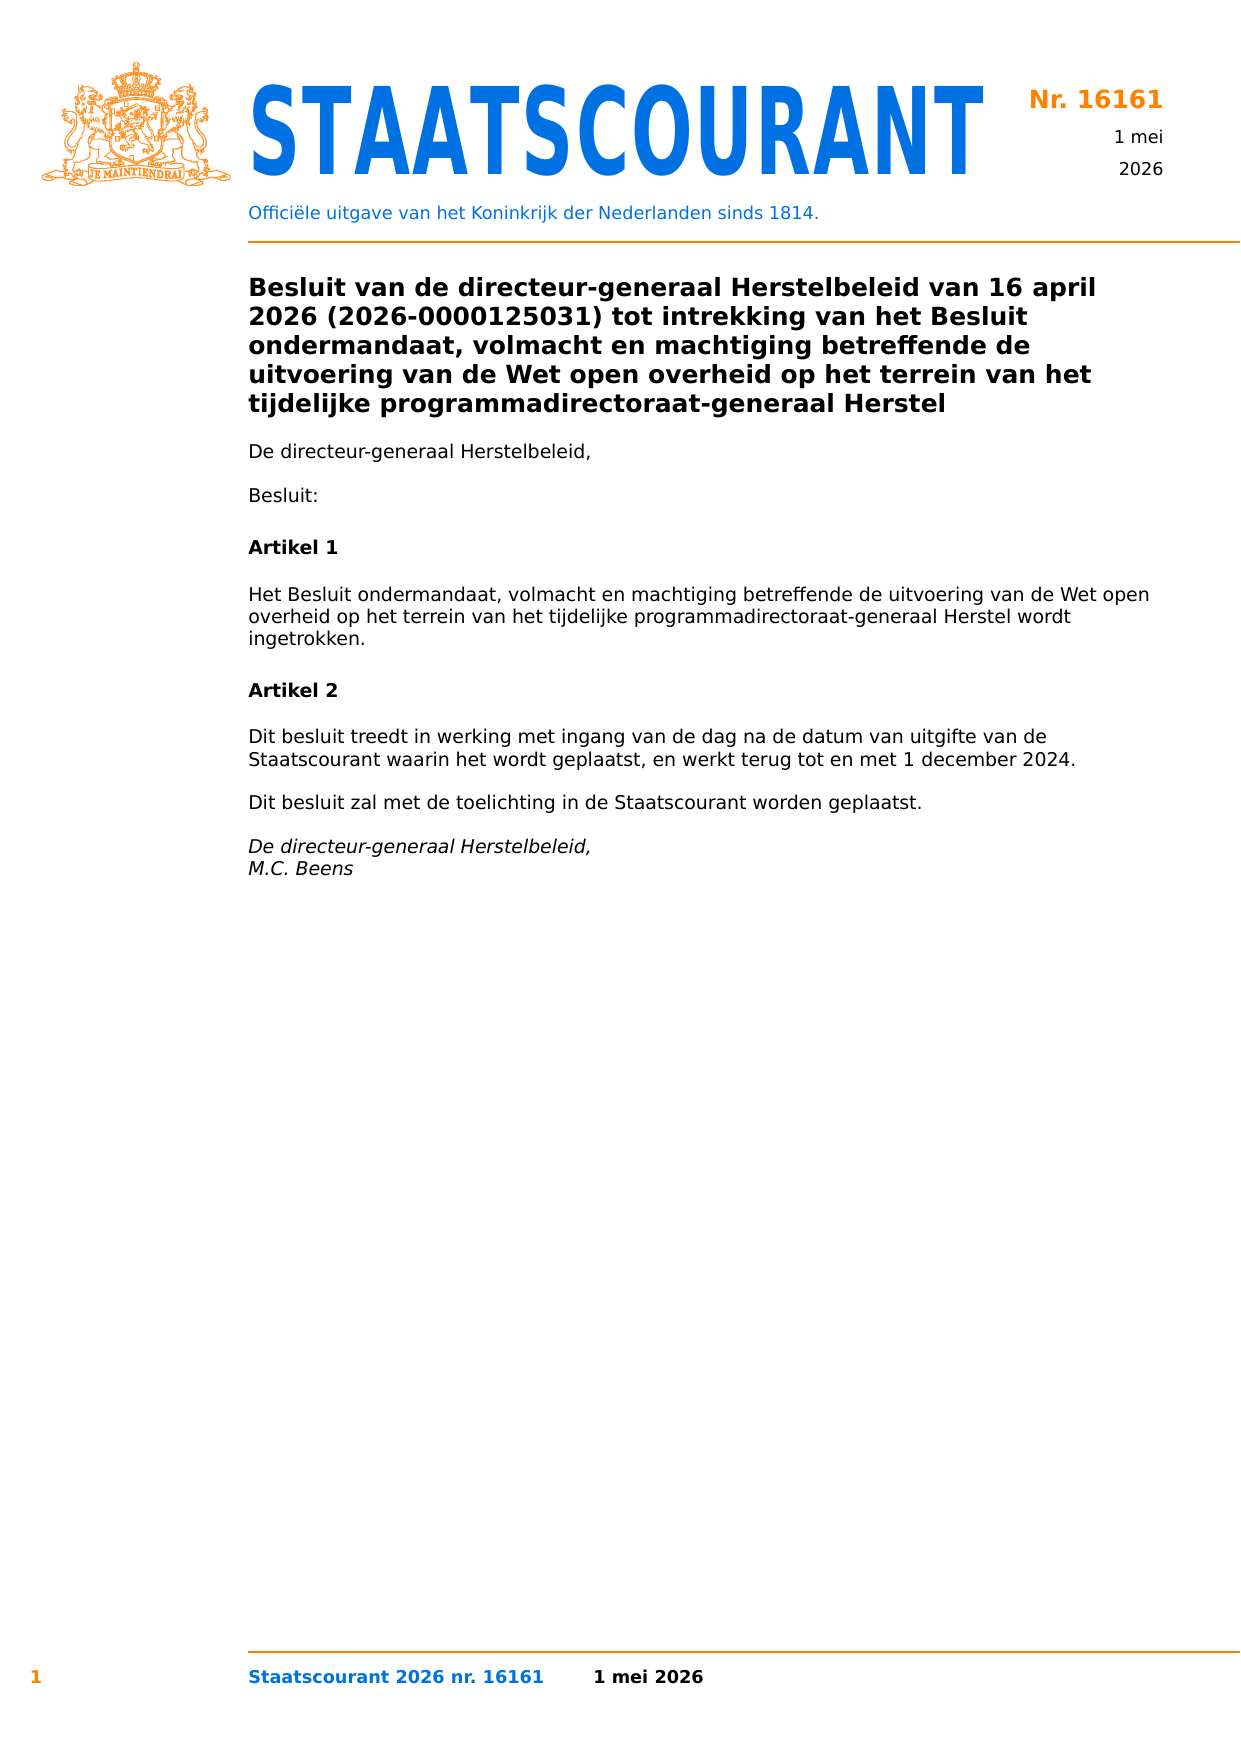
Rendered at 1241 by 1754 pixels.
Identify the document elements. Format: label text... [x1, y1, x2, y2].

subtitle Besluit van de directeur-generaal Herstelbeleid van 16 april 2026 (2026-0000125031) tot intrekking van het Besluit ondermandaat, volmacht en machtiging betreffende de uitvoering van de Wet open overheid op het terrein van het tijdelijke programmadirectoraat-generaal Herstel [248, 273, 1163, 419]
table_cell 2026 [998, 153, 1240, 203]
picture [41, 62, 231, 186]
text Het Besluit ondermandaat, volmacht en machtiging betreffende de uitvoering van de Wet open overheid op het terrein van het tijdelijke programmadirectoraat-generaal Herstel wordt ingetrokken. [248, 583, 1163, 649]
text De directeur-generaal Herstelbeleid, M.C. Beens [248, 836, 1163, 880]
text Besluit: [248, 484, 1163, 507]
text Dit besluit zal met de toelichting in de Staatscourant worden geplaatst. [248, 792, 1163, 814]
table_header [25, 62, 248, 241]
subtitle Artikel 1 [248, 537, 1163, 558]
table_header STAATSCOURANT [248, 62, 998, 203]
text De directeur-generaal Herstelbeleid, [248, 441, 1163, 463]
text Dit besluit treedt in werking met ingang van de dag na de datum van uitgifte van de Staatscourant waarin het wordt geplaatst, en werkt terug tot en met 1 december 2024. [248, 726, 1163, 770]
table_cell Officiële uitgave van het Koninkrijk der Nederlanden sinds 1814. [248, 203, 1240, 241]
table_cell 1 mei [998, 121, 1240, 153]
table_header Nr. 16161 [998, 62, 1240, 121]
subtitle Artikel 2 [248, 679, 1163, 701]
